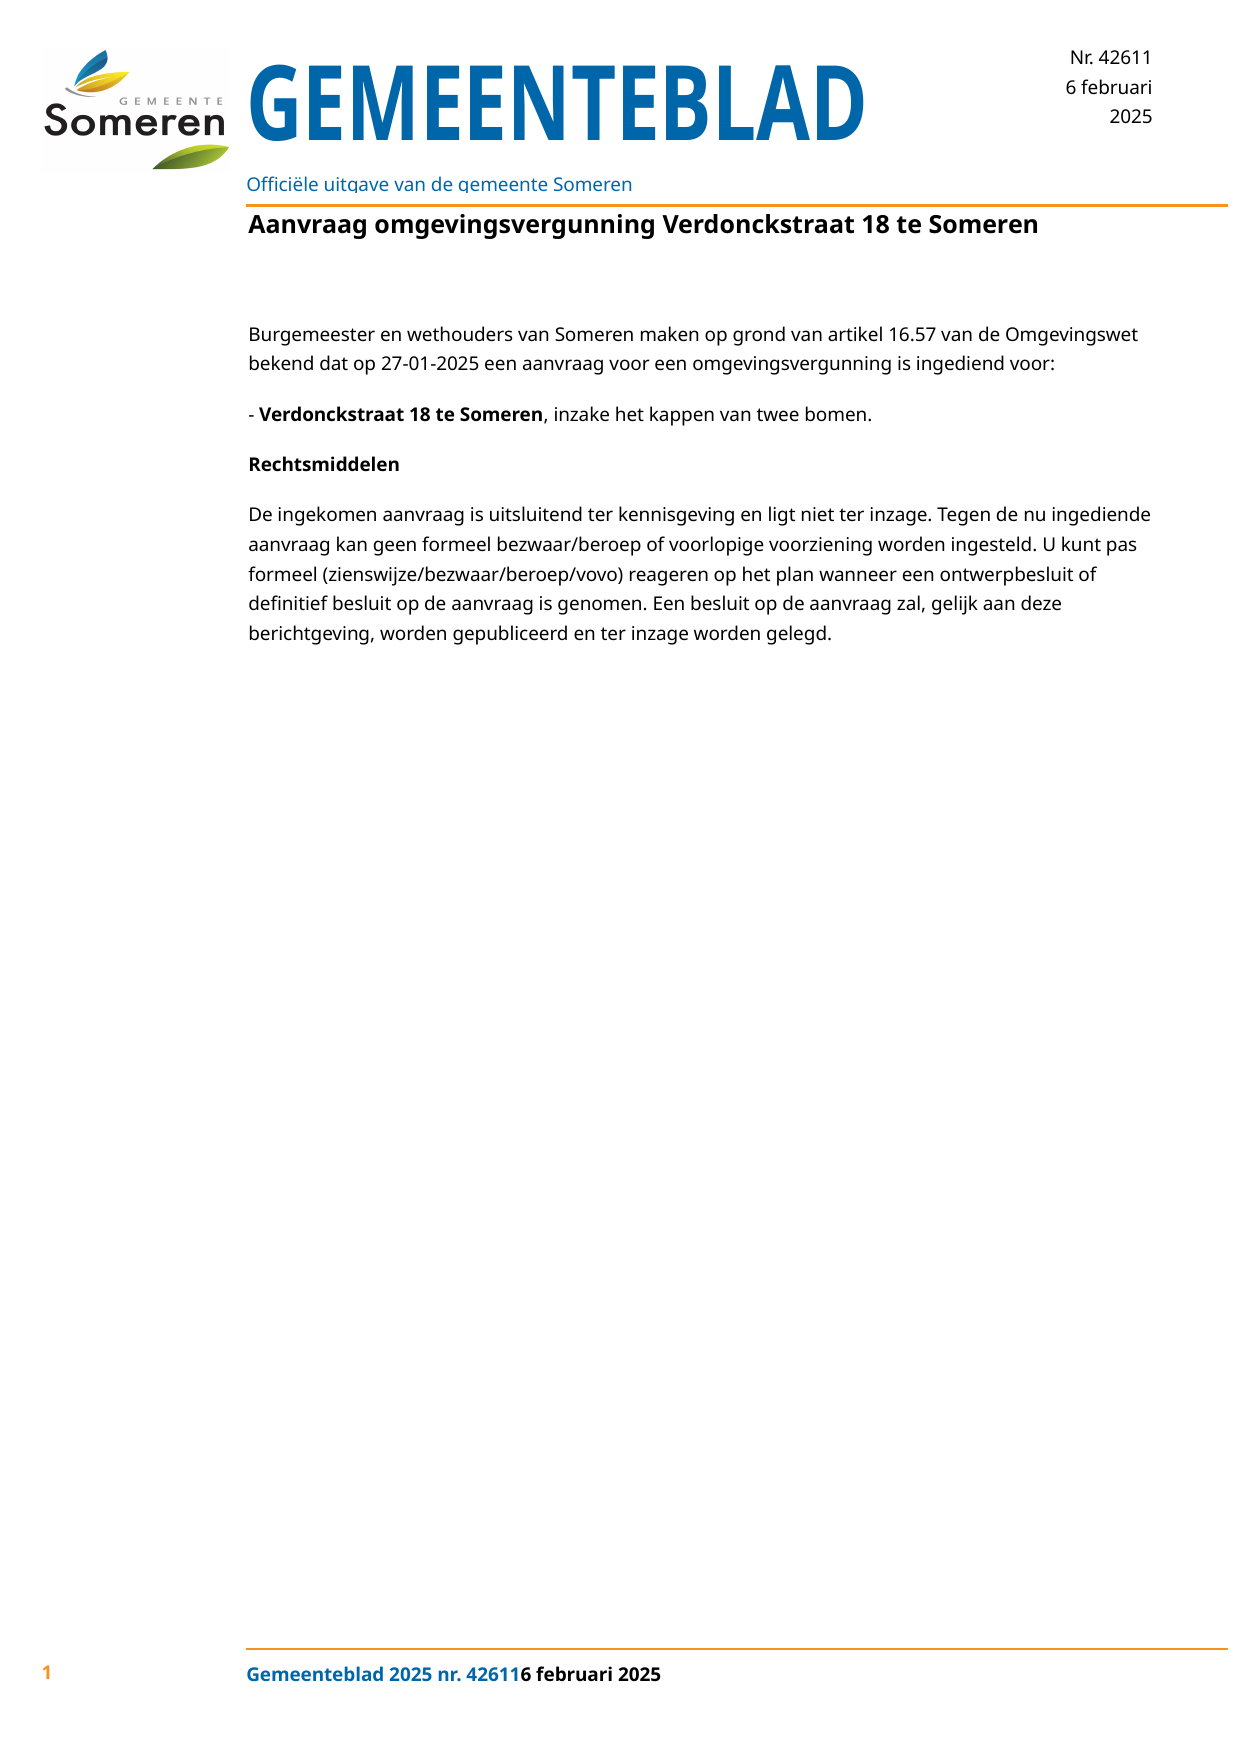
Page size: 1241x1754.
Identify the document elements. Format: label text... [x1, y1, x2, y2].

picture [41, 47, 231, 172]
text Aanvraag omgevingsvergunning Verdonckstraat 18 te Someren [248, 207, 1152, 241]
text - Verdonckstraat 18 te Someren, inzake het kappen van twee bomen. [248, 401, 1152, 426]
text De ingekomen aanvraag is uitsluitend ter kennisgeving en ligt niet ter inzage. Tegen de nu ingediende aanvraag kan geen formeel bezwaar/beroep of voorlopige voorziening worden ingesteld. U kunt pas formeel (zienswijze/bezwaar/beroep/vovo) reageren op het plan wanneer een ontwerpbesluit of definitief besluit op de aanvraag is genomen. Een besluit op de aanvraag zal, gelijk aan deze berichtgeving, worden gepubliceerd en ter inzage worden gelegd. [248, 502, 1152, 646]
text Burgemeester en wethouders van Someren maken op grond van artikel 16.57 van de Omgevingswet bekend dat op 27-01-2025 een aanvraag voor een omgevingsvergunning is ingediend voor: [248, 321, 1152, 376]
text Rechtsmiddelen [248, 451, 1152, 477]
